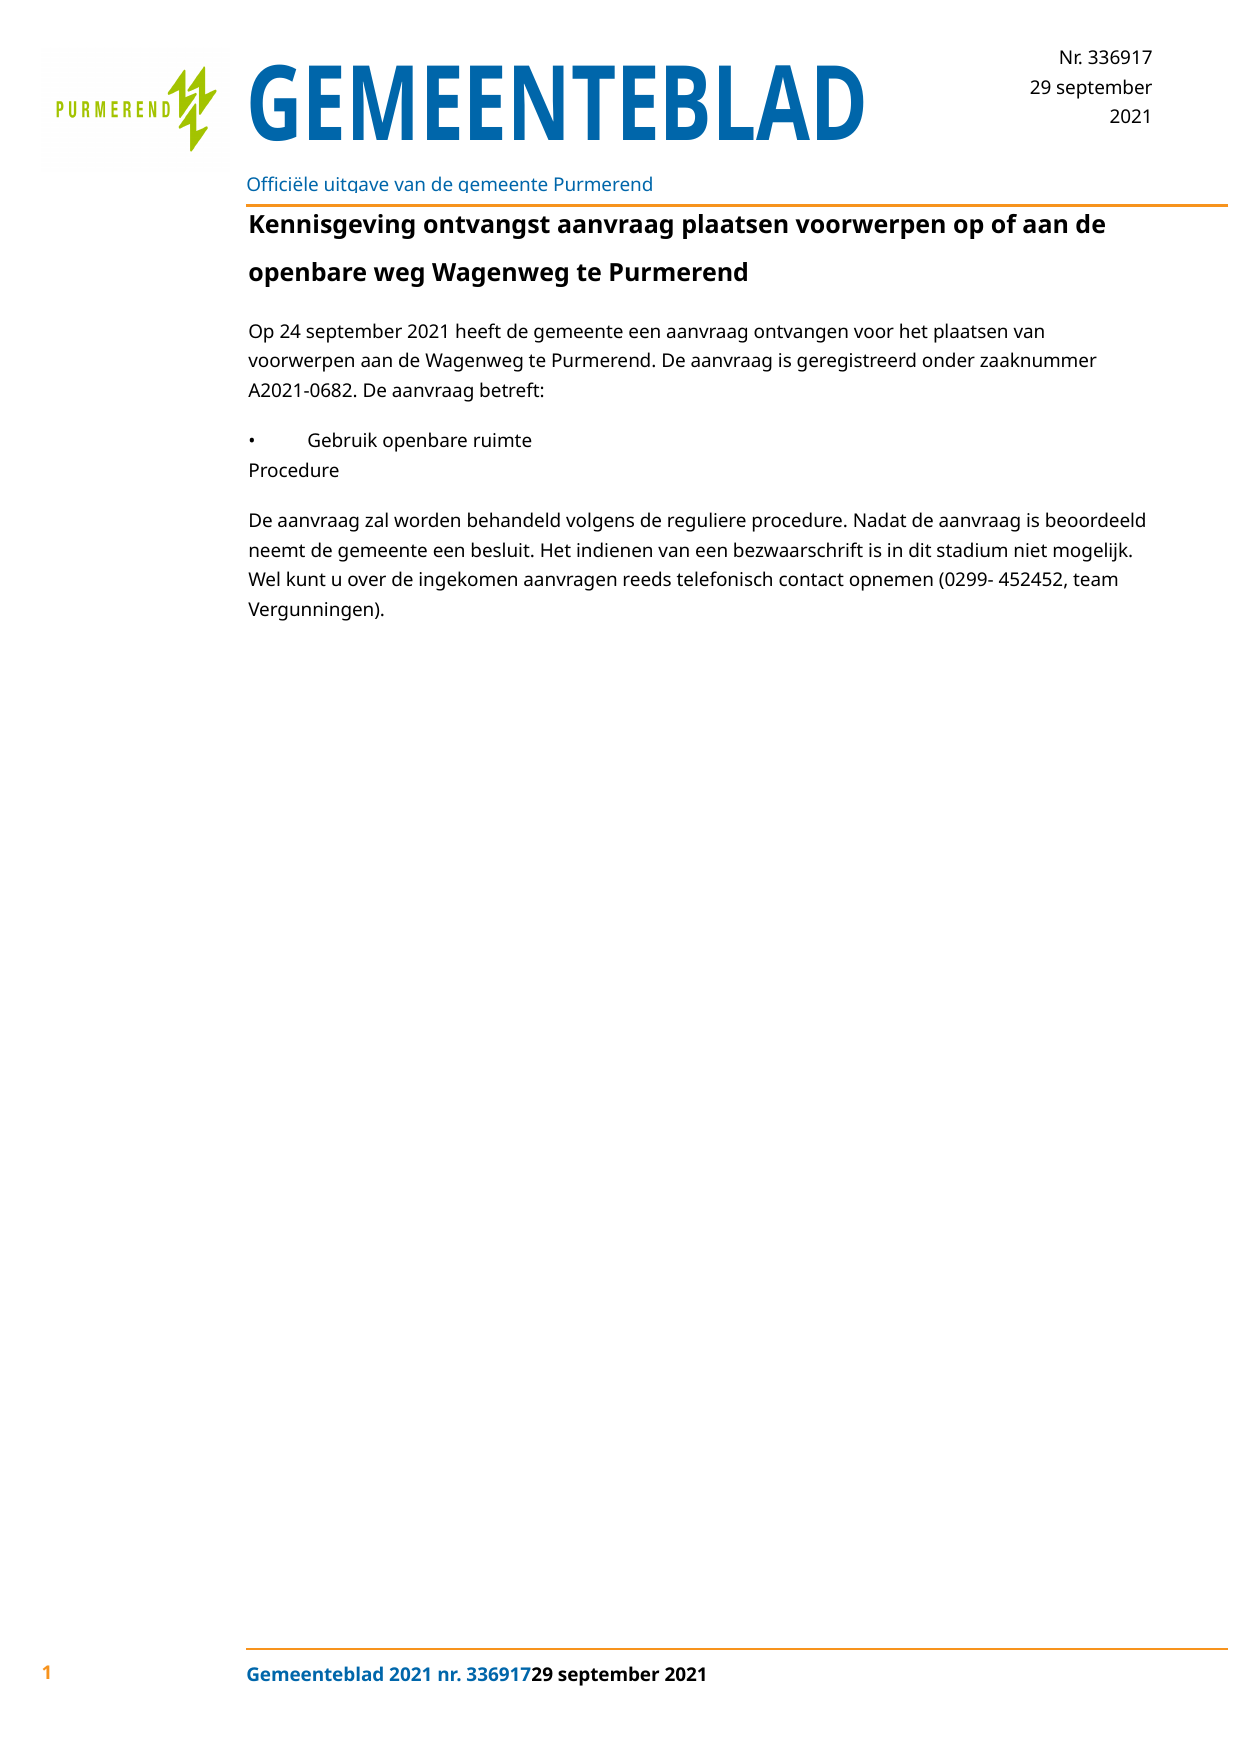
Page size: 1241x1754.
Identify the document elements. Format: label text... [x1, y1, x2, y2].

text Op 24 september 2021 heeft de gemeente een aanvraag ontvangen voor het plaatsen van voorwerpen aan de Wagenweg te Purmerend. De aanvraag is geregistreerd onder zaaknummer A2021-0682. De aanvraag betreft: [248, 318, 1152, 403]
text Procedure [248, 457, 1152, 483]
list Gebruik openbare ruimte [248, 427, 1152, 453]
text Kennisgeving ontvangst aanvraag plaatsen voorwerpen op of aan de openbare weg Wagenweg te Purmerend [248, 207, 1152, 288]
text De aanvraag zal worden behandeld volgens de reguliere procedure. Nadat de aanvraag is beoordeeld neemt de gemeente een besluit. Het indienen van een bezwaarschrift is in dit stadium niet mogelijk. Wel kunt u over de ingekomen aanvragen reeds telefonisch contact opnemen (0299- 452452, team Vergunningen). [248, 507, 1152, 622]
picture [41, 47, 231, 172]
